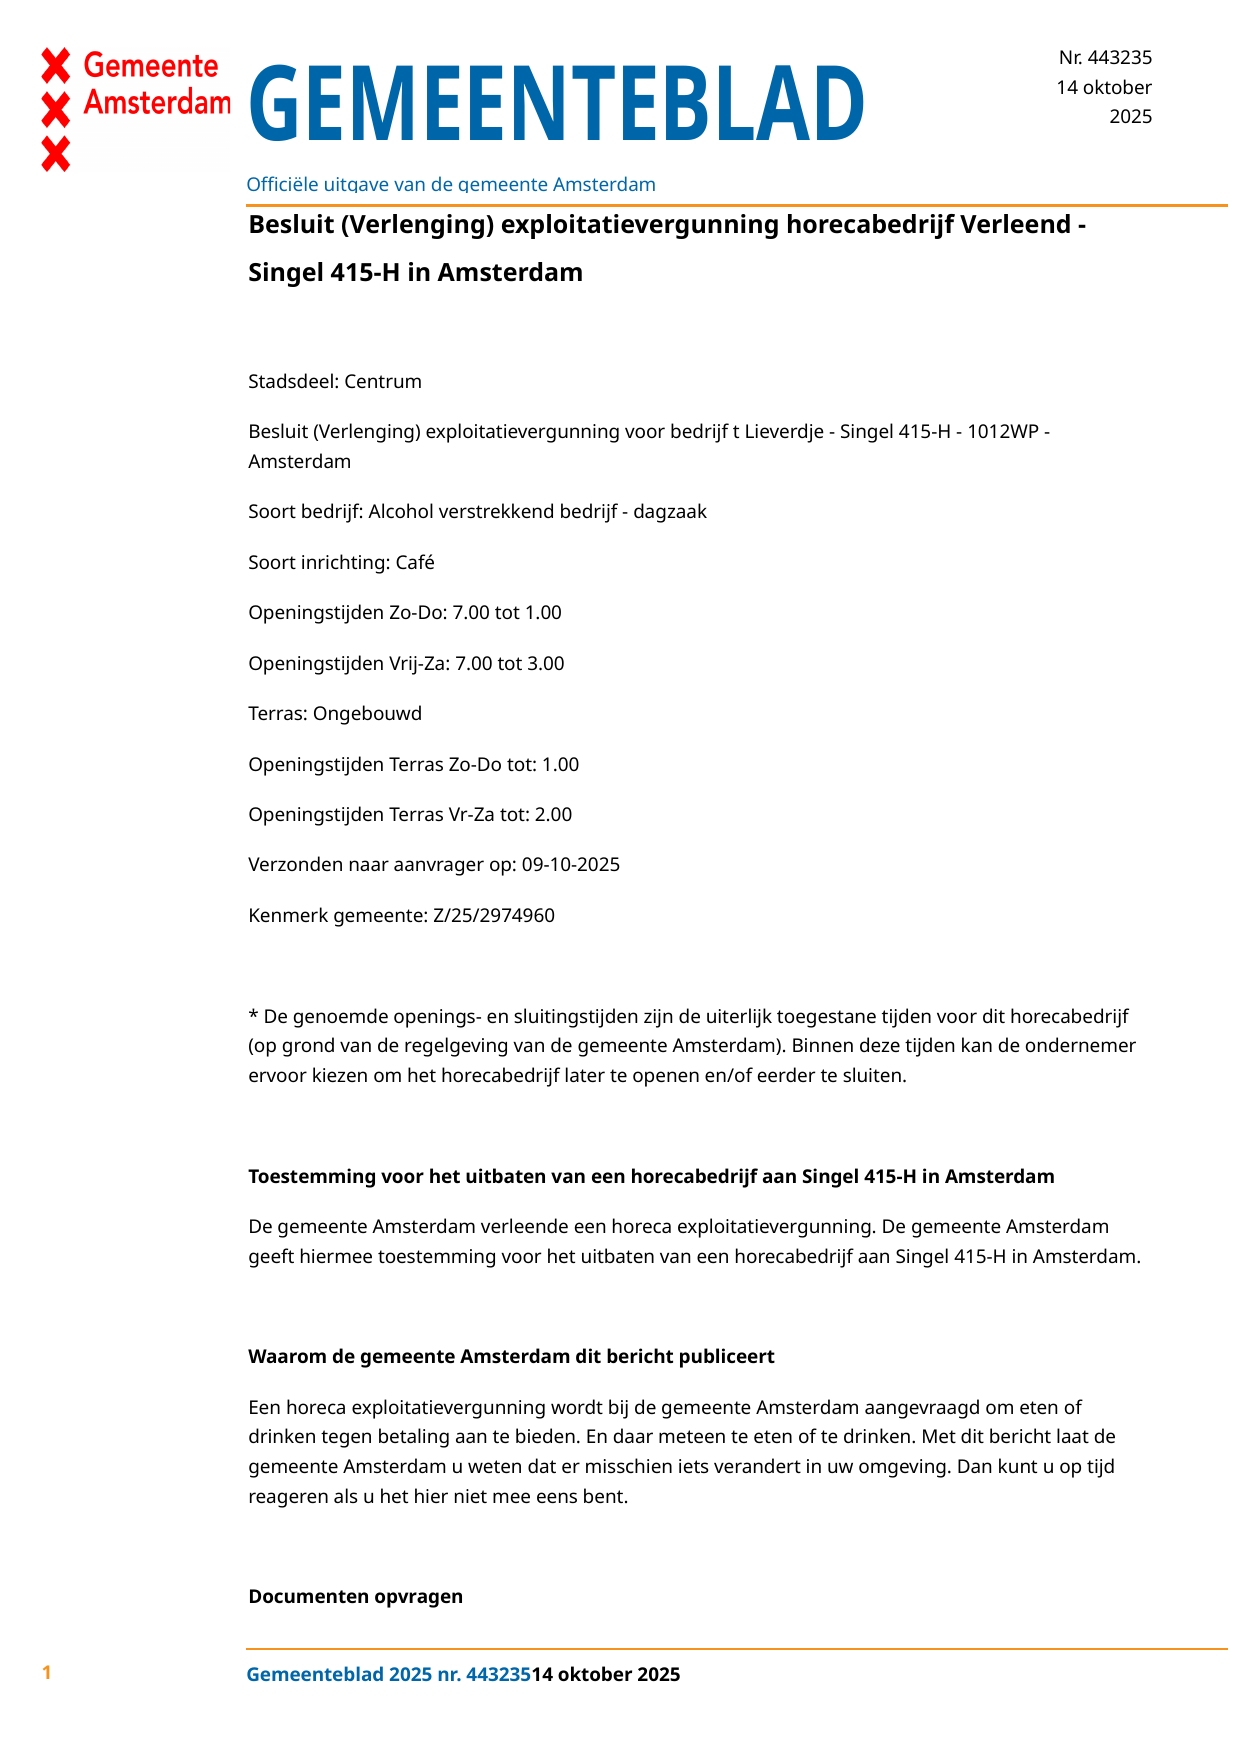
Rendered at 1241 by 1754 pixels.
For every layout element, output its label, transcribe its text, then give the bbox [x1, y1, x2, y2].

text Kenmerk gemeente: Z/25/2974960 [248, 902, 1152, 928]
text * De genoemde openings- en sluitingstijden zijn de uiterlijk toegestane tijden voor dit horecabedrijf (op grond van de regelgeving van de gemeente Amsterdam). Binnen deze tijden kan de ondernemer ervoor kiezen om het horecabedrijf later te openen en/of eerder te sluiten. [248, 1003, 1152, 1088]
text Openingstijden Terras Vr-Za tot: 2.00 [248, 801, 1152, 827]
text Soort bedrijf: Alcohol verstrekkend bedrijf - dagzaak [248, 499, 1152, 524]
text Documenten opvragen [248, 1584, 1152, 1609]
text Verzonden naar aanvrager op: 09-10-2025 [248, 852, 1152, 877]
text Toestemming voor het uitbaten van een horecabedrijf aan Singel 415-H in Amsterdam [248, 1163, 1152, 1189]
text Stadsdeel: Centrum [248, 368, 1152, 394]
text Openingstijden Zo-Do: 7.00 tot 1.00 [248, 599, 1152, 625]
text Een horeca exploitatievergunning wordt bij de gemeente Amsterdam aangevraagd om eten of drinken tegen betaling aan te bieden. En daar meteen te eten of te drinken. Met dit bericht laat de gemeente Amsterdam u weten dat er misschien iets verandert in uw omgeving. Dan kunt u op tijd reageren als u het hier niet mee eens bent. [248, 1394, 1152, 1509]
text Besluit (Verlenging) exploitatievergunning horecabedrijf Verleend - Singel 415-H in Amsterdam [248, 207, 1152, 288]
text Besluit (Verlenging) exploitatievergunning voor bedrijf t Lieverdje - Singel 415-H - 1012WP - Amsterdam [248, 419, 1152, 474]
text Soort inrichting: Café [248, 549, 1152, 575]
text Terras: Ongebouwd [248, 700, 1152, 726]
text Openingstijden Vrij-Za: 7.00 tot 3.00 [248, 650, 1152, 676]
text Openingstijden Terras Zo-Do tot: 1.00 [248, 751, 1152, 777]
picture [41, 47, 231, 172]
text Waarom de gemeente Amsterdam dit bericht publiceert [248, 1344, 1152, 1369]
text De gemeente Amsterdam verleende een horeca exploitatievergunning. De gemeente Amsterdam geeft hiermee toestemming voor het uitbaten van een horecabedrijf aan Singel 415-H in Amsterdam. [248, 1213, 1152, 1269]
